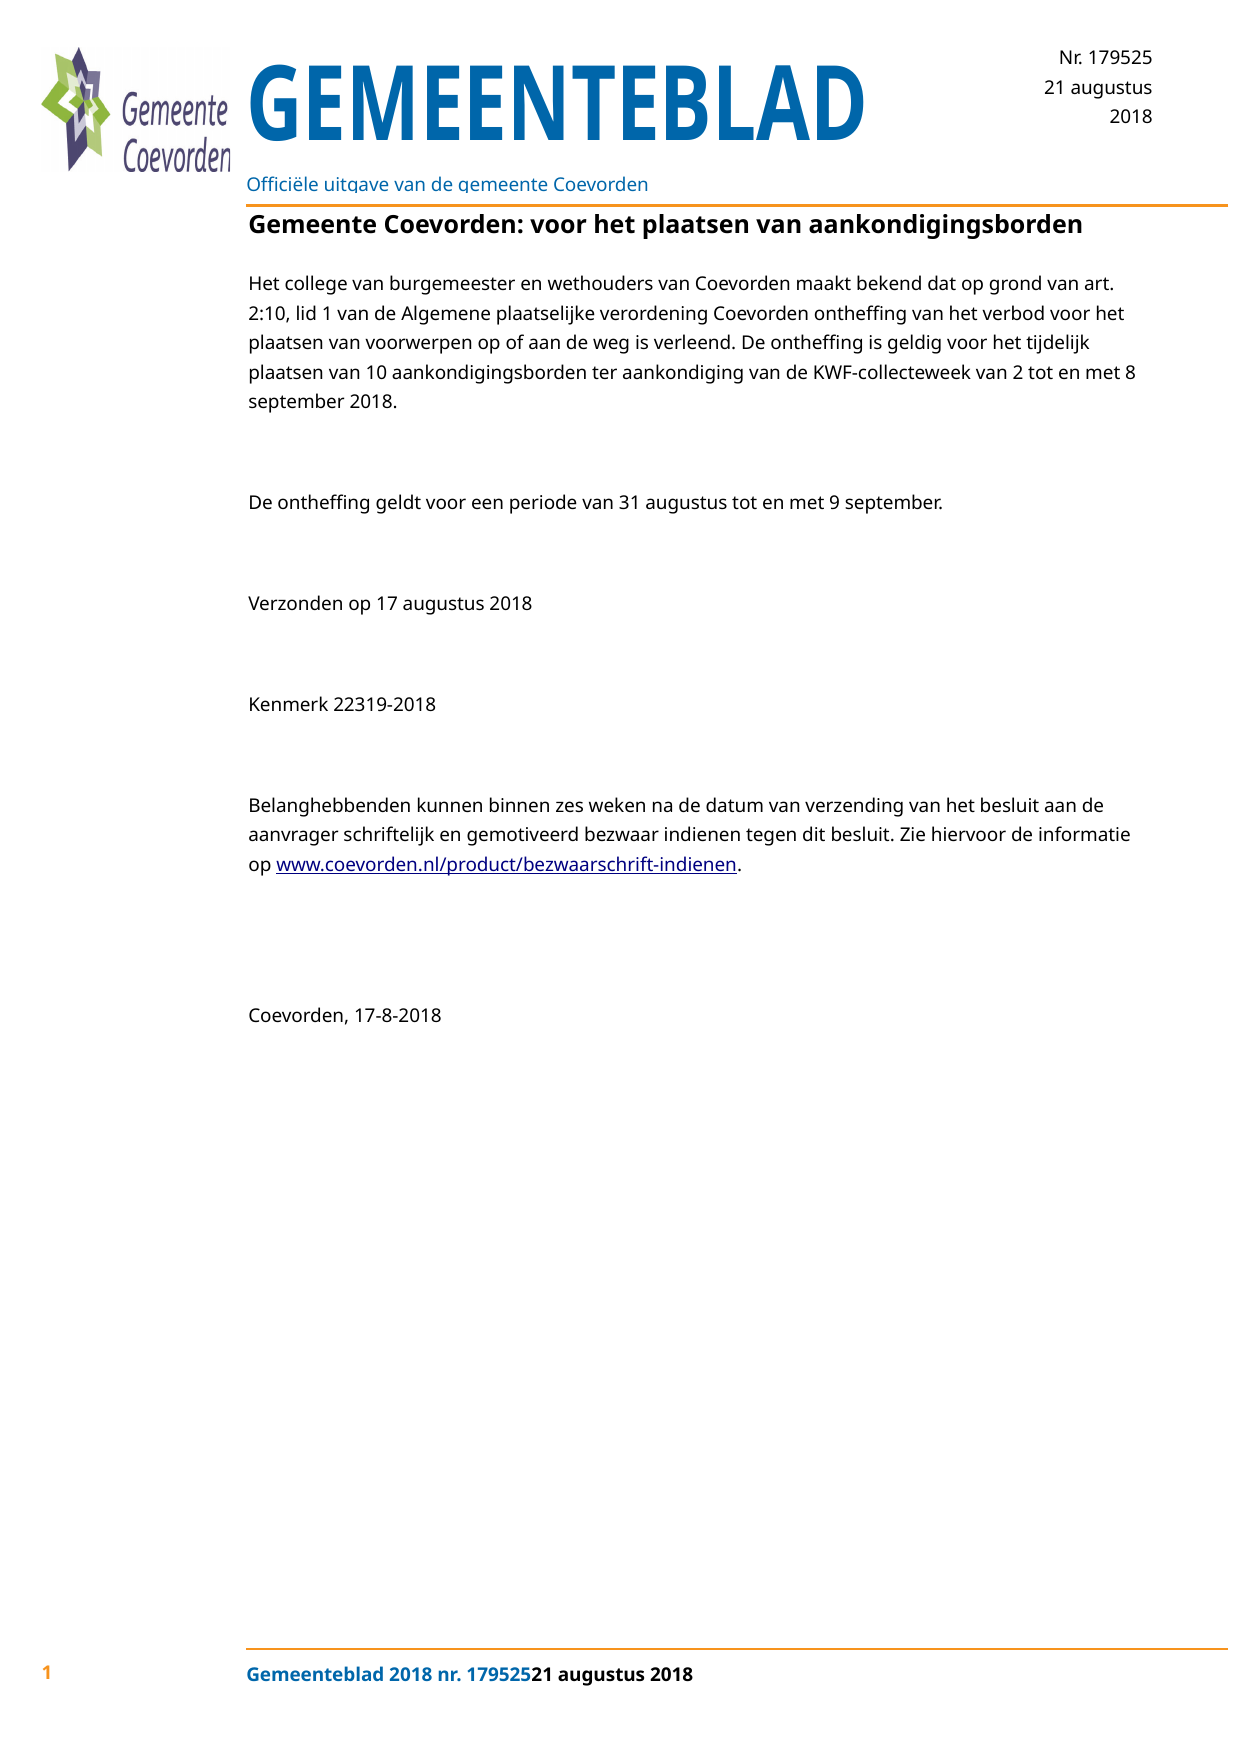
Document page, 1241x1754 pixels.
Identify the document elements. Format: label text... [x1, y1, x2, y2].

text Het college van burgemeester en wethouders van Coevorden maakt bekend dat op grond van art. 2:10, lid 1 van de Algemene plaatselijke verordening Coevorden ontheffing van het verbod voor het plaatsen van voorwerpen op of aan de weg is verleend. De ontheffing is geldig voor het tijdelijk plaatsen van 10 aankondigingsborden ter aankondiging van de KWF-collecteweek van 2 tot en met 8 september 2018. [248, 270, 1152, 414]
picture [41, 47, 231, 172]
text Coevorden, 17-8-2018 [248, 1002, 1152, 1028]
text Verzonden op 17 augustus 2018 [248, 590, 1152, 616]
text De ontheffing geldt voor een periode van 31 augustus tot en met 9 september. [248, 489, 1152, 515]
text Belanghebbenden kunnen binnen zes weken na de datum van verzending van het besluit aan de aanvrager schriftelijk en gemotiveerd bezwaar indienen tegen dit besluit. Zie hiervoor de informatie op www.coevorden.nl/product/bezwaarschrift-indienen. [248, 792, 1152, 877]
text Kenmerk 22319-2018 [248, 691, 1152, 717]
text Gemeente Coevorden: voor het plaatsen van aankondigingsborden [248, 207, 1152, 241]
